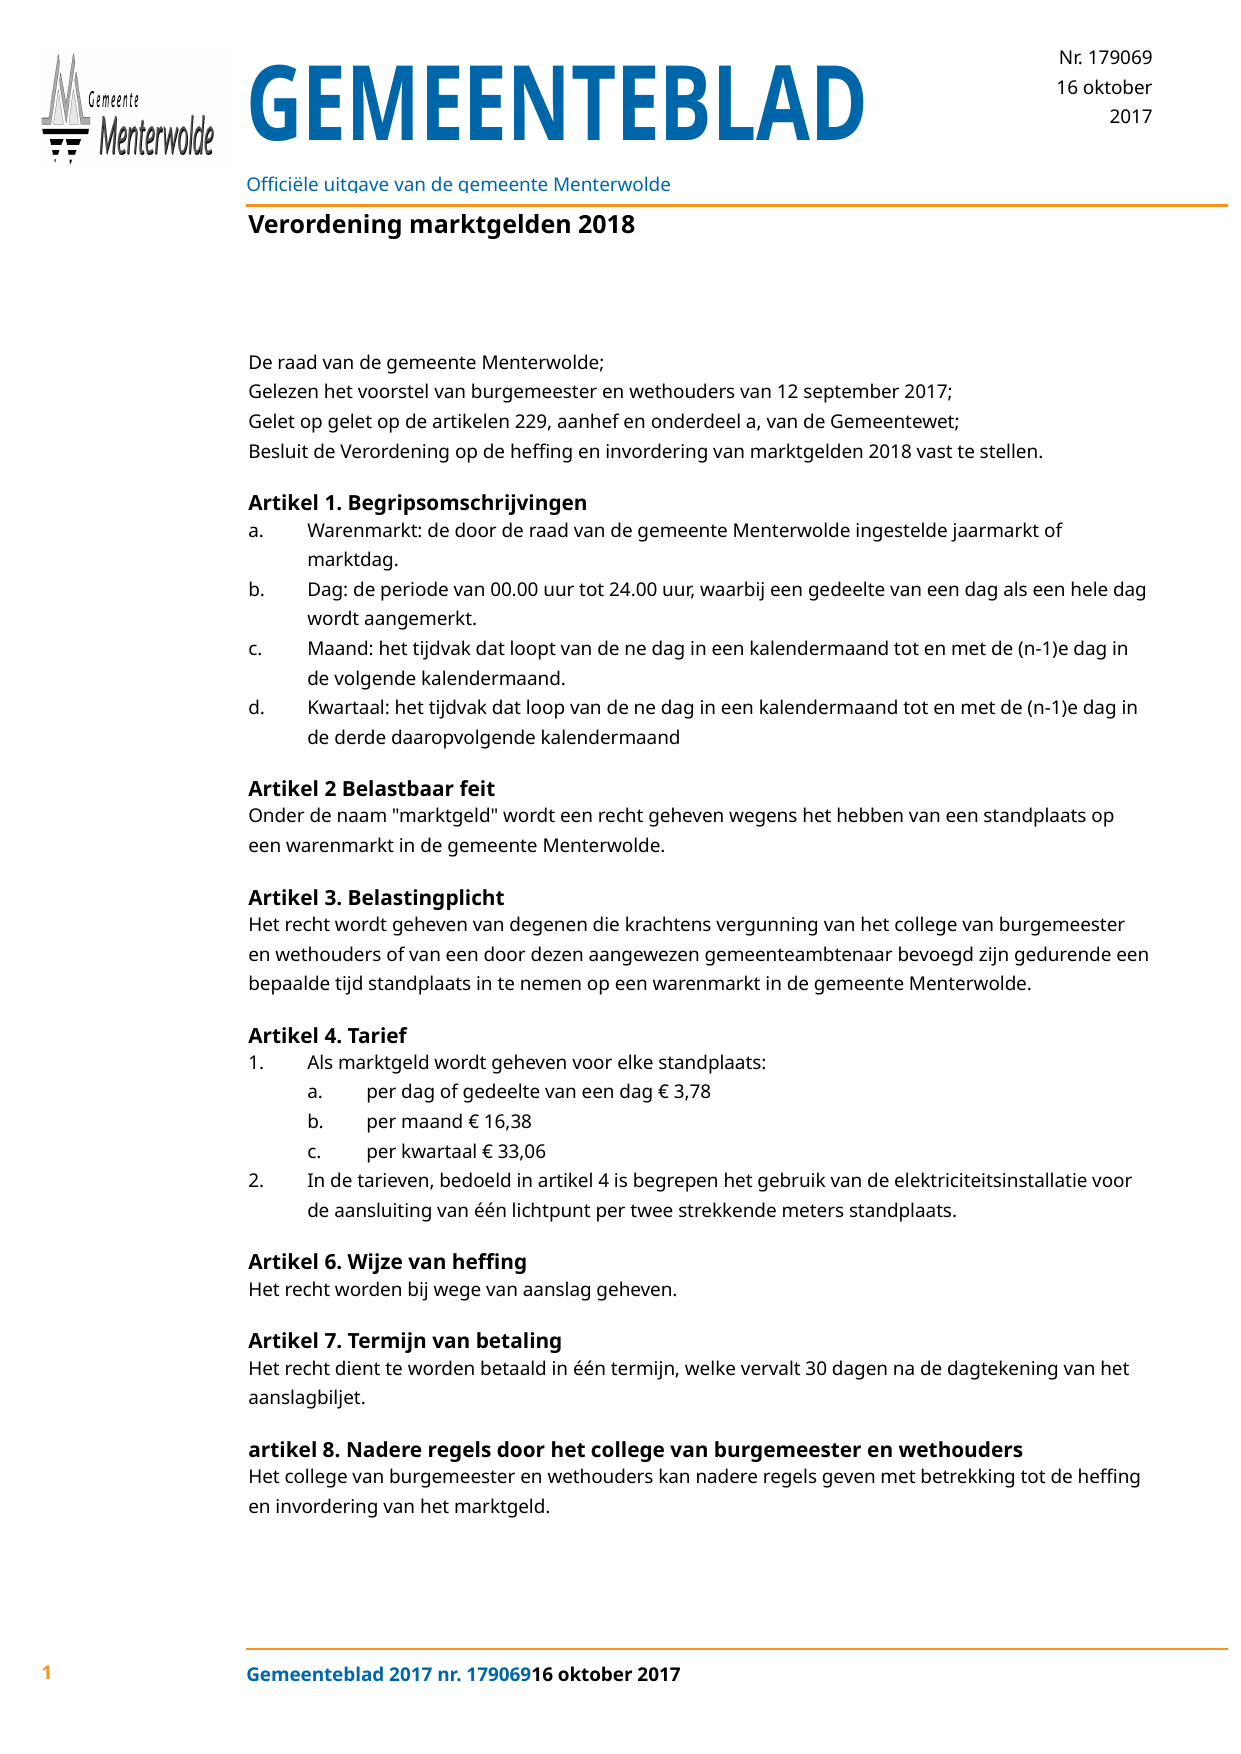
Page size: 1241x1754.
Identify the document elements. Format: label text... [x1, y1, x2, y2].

text Onder de naam "marktgeld" wordt een recht geheven wegens het hebben van een standplaats op een warenmarkt in de gemeente Menterwolde. [248, 803, 1152, 858]
text Het recht worden bij wege van aanslag geheven. [248, 1276, 1152, 1302]
list Warenmarkt: de door de raad van de gemeente Menterwolde ingestelde jaarmarkt of marktdag. [248, 517, 1152, 572]
text Artikel 6. Wijze van heffing [248, 1247, 1152, 1276]
text Verordening marktgelden 2018 [248, 207, 1152, 241]
text Artikel 7. Termijn van betaling [248, 1326, 1152, 1355]
text Gelet op gelet op de artikelen 229, aanhef en onderdeel a, van de Gemeentewet; [248, 408, 1152, 434]
list Dag: de periode van 00.00 uur tot 24.00 uur, waarbij een gedeelte van een dag als een hele dag wordt aangemerkt. [248, 576, 1152, 631]
text Artikel 1. Begripsomschrijvingen [248, 488, 1152, 517]
text Artikel 4. Tarief [248, 1021, 1152, 1049]
text Het college van burgemeester en wethouders kan nadere regels geven met betrekking tot de heffing en invordering van het marktgeld. [248, 1463, 1152, 1518]
list Als marktgeld wordt geheven voor elke standplaats: [248, 1049, 1152, 1075]
text Het recht wordt geheven van degenen die krachtens vergunning van het college van burgemeester en wethouders of van een door dezen aangewezen gemeenteambtenaar bevoegd zijn gedurende een bepaalde tijd standplaats in te nemen op een warenmarkt in de gemeente Menterwolde. [248, 911, 1152, 996]
text Gelezen het voorstel van burgemeester en wethouders van 12 september 2017; [248, 379, 1152, 404]
text Artikel 3. Belastingplicht [248, 883, 1152, 911]
text Het recht dient te worden betaald in één termijn, welke vervalt 30 dagen na de dagtekening van het aanslagbiljet. [248, 1355, 1152, 1410]
list In de tarieven, bedoeld in artikel 4 is begrepen het gebruik van de elektriciteitsinstallatie voor de aansluiting van één lichtpunt per twee strekkende meters standplaats. [248, 1167, 1152, 1223]
list per dag of gedeelte van een dag € 3,78 [307, 1079, 1152, 1104]
list per maand € 16,38 [307, 1108, 1152, 1134]
picture [41, 47, 231, 172]
text artikel 8. Nadere regels door het college van burgemeester en wethouders [248, 1435, 1152, 1463]
list Maand: het tijdvak dat loopt van de ne dag in een kalendermaand tot en met de (n-1)e dag in de volgende kalendermaand. [248, 635, 1152, 690]
list Kwartaal: het tijdvak dat loop van de ne dag in een kalendermaand tot en met de (n-1)e dag in de derde daaropvolgende kalendermaand [248, 694, 1152, 749]
text De raad van de gemeente Menterwolde; [248, 349, 1152, 375]
text Artikel 2 Belastbaar feit [248, 774, 1152, 803]
list per kwartaal € 33,06 [307, 1138, 1152, 1164]
text Besluit de Verordening op de heffing en invordering van marktgelden 2018 vast te stellen. [248, 438, 1152, 464]
